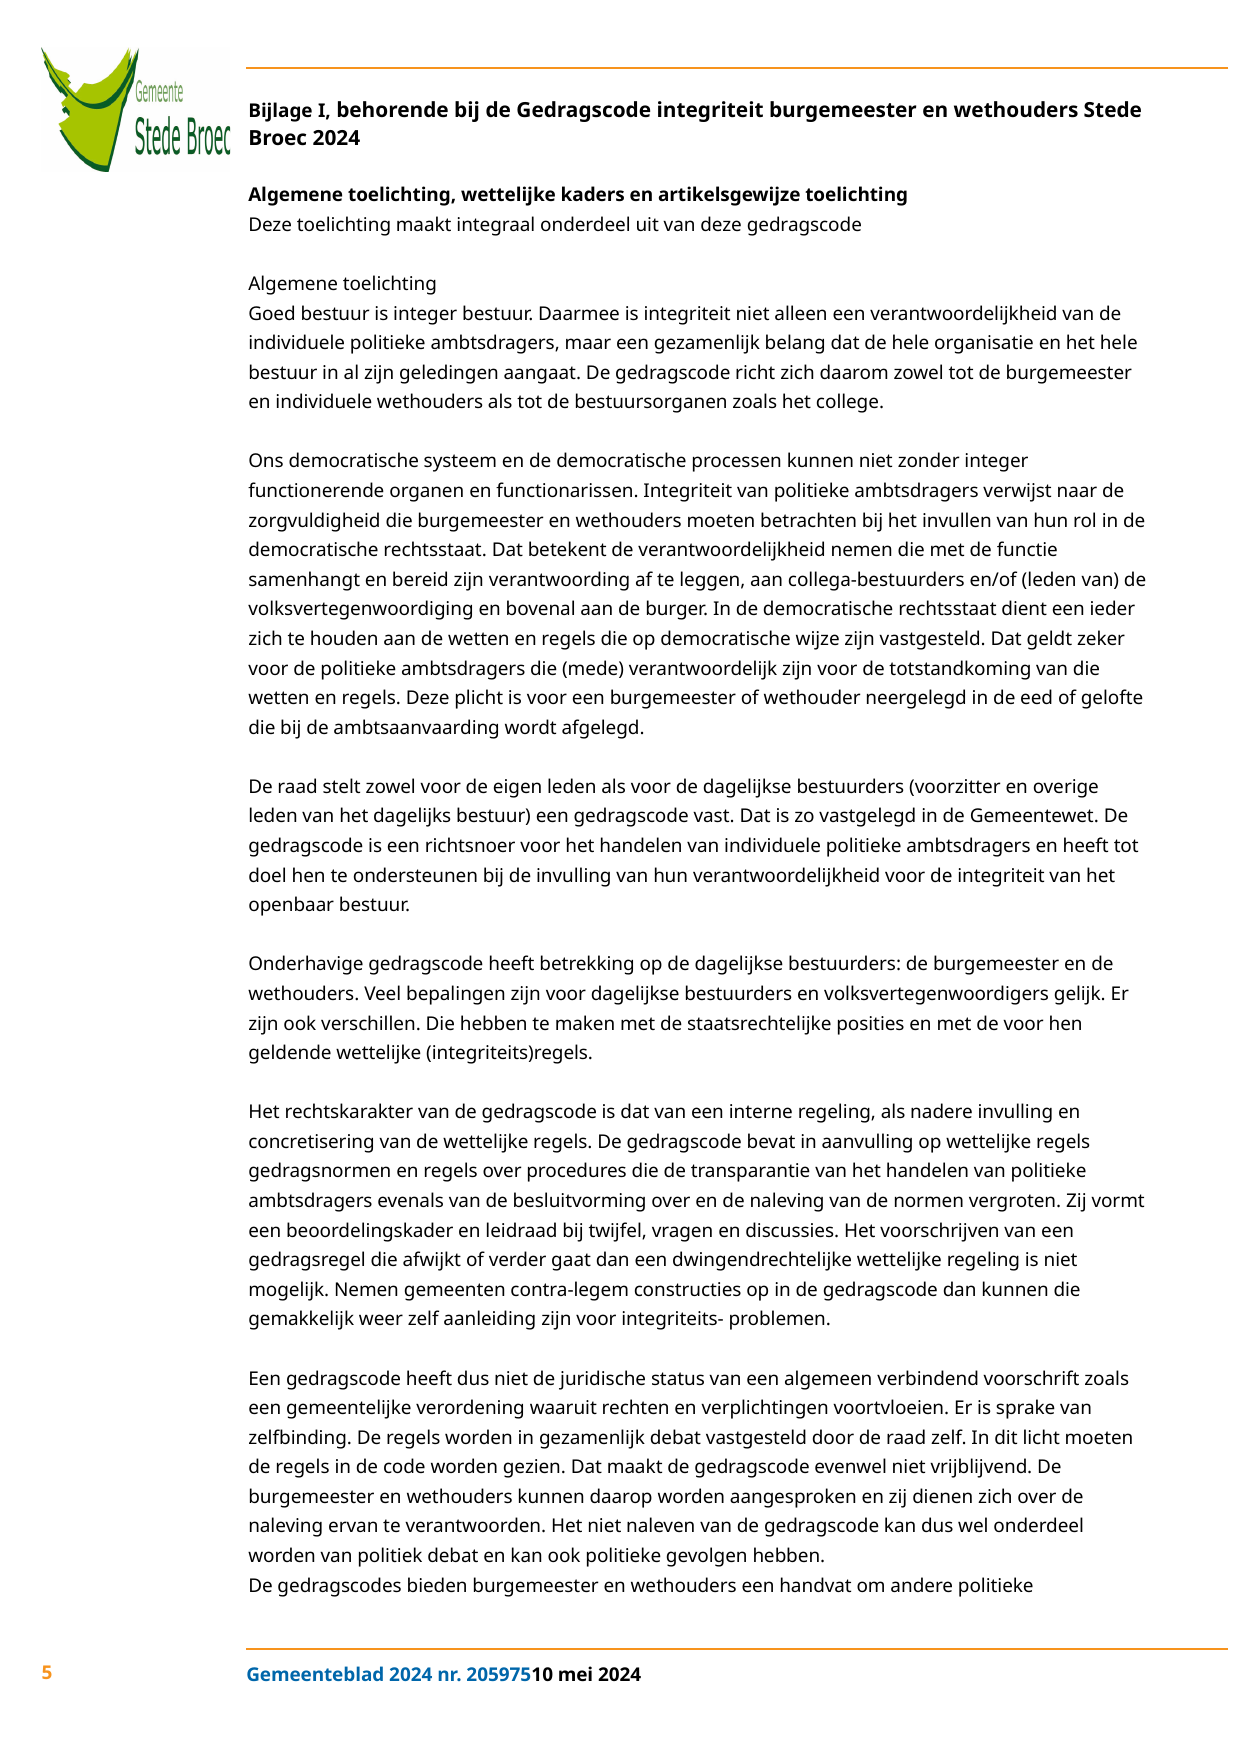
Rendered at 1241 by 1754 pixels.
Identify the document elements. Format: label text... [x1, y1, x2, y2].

text Het rechtskarakter van de gedragscode is dat van een interne regeling, als nadere invulling en concretisering van de wettelijke regels. De gedragscode bevat in aanvulling op wettelijke regels gedragsnormen en regels over procedures die de transparantie van het handelen van politieke ambtsdragers evenals van de besluitvorming over en de naleving van de normen vergroten. Zij vormt een beoordelingskader en leidraad bij twijfel, vragen en discussies. Het voorschrijven van een gedragsregel die afwijkt of verder gaat dan een dwingendrechtelijke wettelijke regeling is niet mogelijk. Nemen gemeenten contra-legem constructies op in de gedragscode dan kunnen die gemakkelijk weer zelf aanleiding zijn voor integriteits- problemen. [248, 1098, 1152, 1331]
text Ons democratische systeem en de democratische processen kunnen niet zonder integer functionerende organen en functionarissen. Integriteit van politieke ambtsdragers verwijst naar de zorgvuldigheid die burgemeester en wethouders moeten betrachten bij het invullen van hun rol in de democratische rechtsstaat. Dat betekent de verantwoordelijkheid nemen die met de functie samenhangt en bereid zijn verantwoording af te leggen, aan collega-bestuurders en/of (leden van) de volksvertegenwoordiging en bovenal aan de burger. In de democratische rechtsstaat dient een ieder zich te houden aan de wetten en regels die op democratische wijze zijn vastgesteld. Dat geldt zeker voor de politieke ambtsdragers die (mede) verantwoordelijk zijn voor de totstandkoming van die wetten en regels. Deze plicht is voor een burgemeester of wethouder neergelegd in de eed of gelofte die bij de ambtsaanvaarding wordt afgelegd. [248, 448, 1152, 739]
text Bijlage I, behorende bij de Gedragscode integriteit burgemeester en wethouders Stede Broec 2024 [248, 95, 1152, 152]
text Onderhavige gedragscode heeft betrekking op de dagelijkse bestuurders: de burgemeester en de wethouders. Veel bepalingen zijn voor dagelijkse bestuurders en volksvertegenwoordigers gelijk. Er zijn ook verschillen. Die hebben te maken met de staatsrechtelijke posities en met de voor hen geldende wettelijke (integriteits)regels. [248, 951, 1152, 1065]
text Algemene toelichting, wettelijke kaders en artikelsgewijze toelichting [248, 181, 1152, 207]
text Deze toelichting maakt integraal onderdeel uit van deze gedragscode [248, 211, 1152, 237]
text De raad stelt zowel voor de eigen leden als voor de dagelijkse bestuurders (voorzitter en overige leden van het dagelijks bestuur) een gedragscode vast. Dat is zo vastgelegd in de Gemeentewet. De gedragscode is een richtsnoer voor het handelen van individuele politieke ambtsdragers en heeft tot doel hen te ondersteunen bij de invulling van hun verantwoordelijkheid voor de integriteit van het openbaar bestuur. [248, 773, 1152, 917]
picture [41, 47, 231, 172]
text Algemene toelichting [248, 270, 1152, 296]
text Een gedragscode heeft dus niet de juridische status van een algemeen verbindend voorschrift zoals een gemeentelijke verordening waaruit rechten en verplichtingen voortvloeien. Er is sprake van zelfbinding. De regels worden in gezamenlijk debat vastgesteld door de raad zelf. In dit licht moeten de regels in de code worden gezien. Dat maakt de gedragscode evenwel niet vrijblijvend. De burgemeester en wethouders kunnen daarop worden aangesproken en zij dienen zich over de naleving ervan te verantwoorden. Het niet naleven van de gedragscode kan dus wel onderdeel worden van politiek debat en kan ook politieke gevolgen hebben. [248, 1365, 1152, 1568]
text De gedragscodes bieden burgemeester en wethouders een handvat om andere politieke [248, 1572, 1152, 1597]
text Goed bestuur is integer bestuur. Daarmee is integriteit niet alleen een verantwoordelijkheid van de individuele politieke ambtsdragers, maar een gezamenlijk belang dat de hele organisatie en het hele bestuur in al zijn geledingen aangaat. De gedragscode richt zich daarom zowel tot de burgemeester en individuele wethouders als tot de bestuursorganen zoals het college. [248, 300, 1152, 414]
